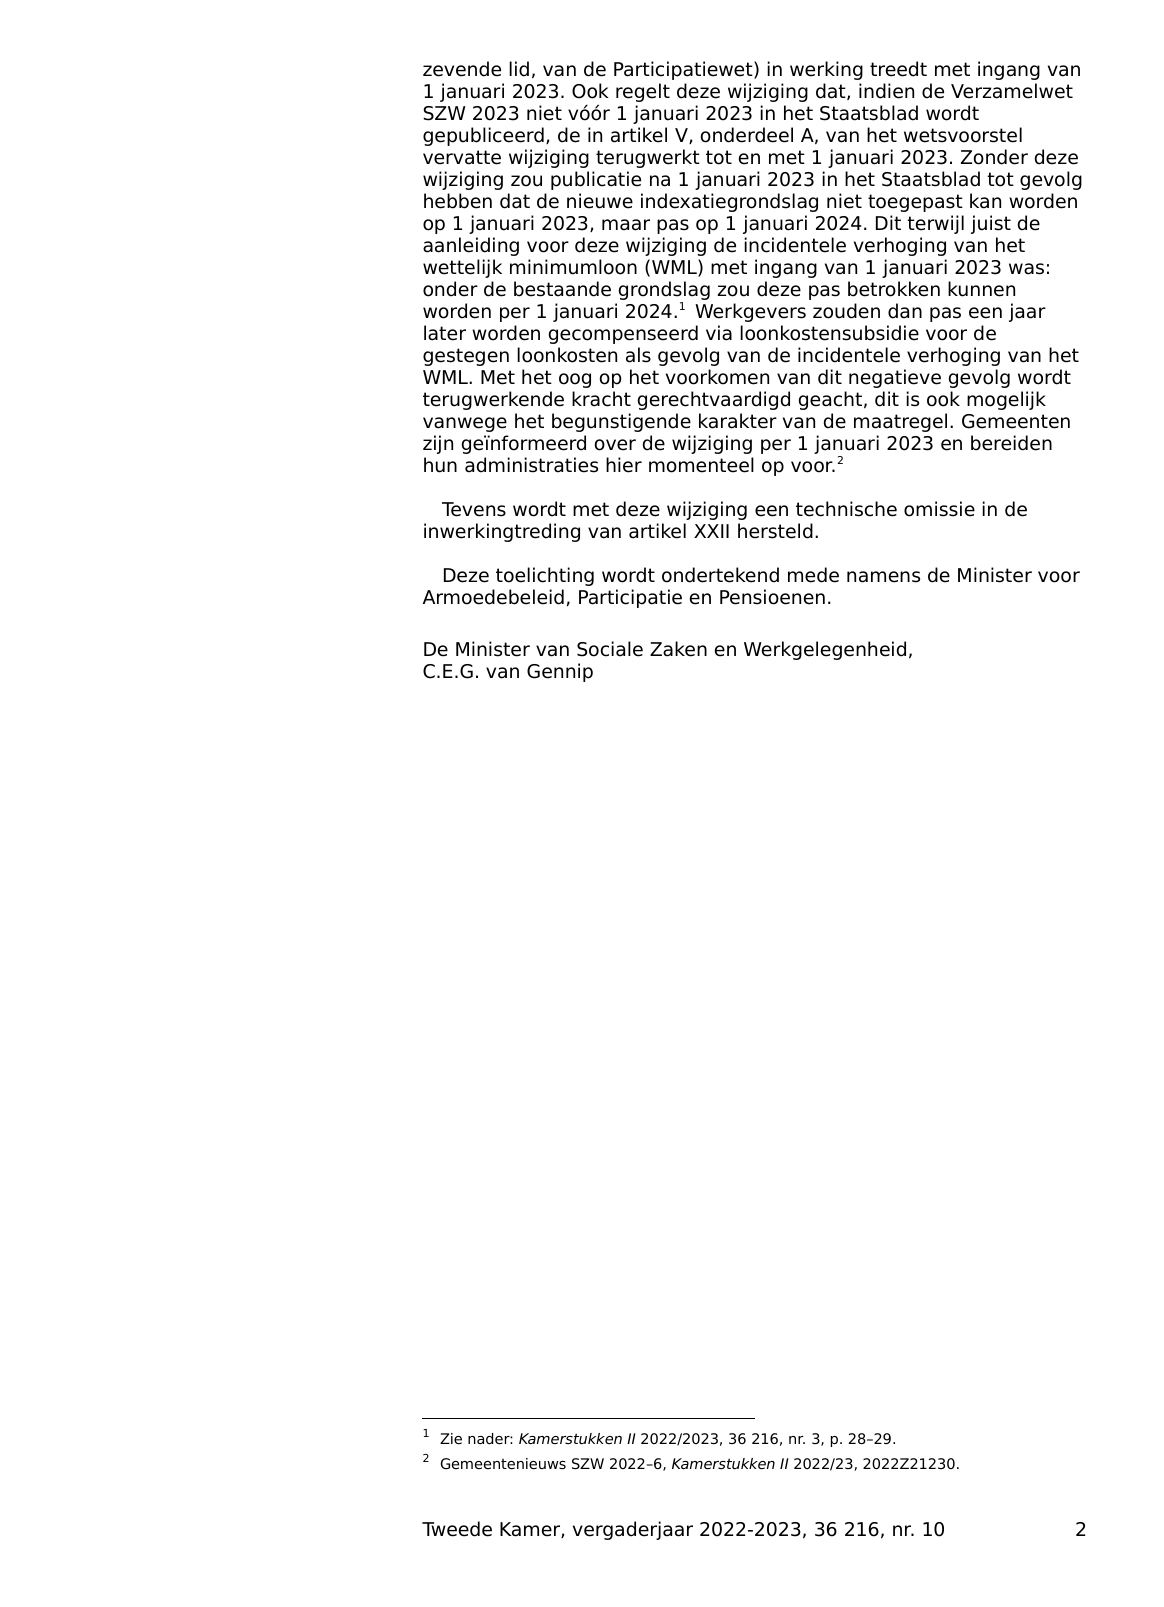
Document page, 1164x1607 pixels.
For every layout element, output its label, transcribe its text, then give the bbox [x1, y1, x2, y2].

text Tevens wordt met deze wijziging een technische omissie in de inwerkingtreding van artikel XXII hersteld. [422, 499, 1087, 543]
text Zie nader: Kamerstukken II 2022/2023, 36 216, nr. 3, p. 28–29. [422, 1427, 1087, 1449]
text zevende lid, van de Participatiewet) in werking treedt met ingang van 1 januari 2023. Ook regelt deze wijziging dat, indien de Verzamelwet SZW 2023 niet vóór 1 januari 2023 in het Staatsblad wordt gepubliceerd, de in artikel V, onderdeel A, van het wetsvoorstel vervatte wijziging terugwerkt tot en met 1 januari 2023. Zonder deze wijziging zou publicatie na 1 januari 2023 in het Staatsblad tot gevolg hebben dat de nieuwe indexatiegrondslag niet toegepast kan worden op 1 januari 2023, maar pas op 1 januari 2024. Dit terwijl juist de aanleiding voor deze wijziging de incidentele verhoging van het wettelijk minimumloon (WML) met ingang van 1 januari 2023 was: onder de bestaande grondslag zou deze pas betrokken kunnen worden per 1 januari 2024. Werkgevers zouden dan pas een jaar later worden gecompenseerd via loonkostensubsidie voor de gestegen loonkosten als gevolg van de incidentele verhoging van het WML. Met het oog op het voorkomen van dit negatieve gevolg wordt terugwerkende kracht gerechtvaardigd geacht, dit is ook mogelijk vanwege het begunstigende karakter van de maatregel. Gemeenten zijn geïnformeerd over de wijziging per 1 januari 2023 en bereiden hun administraties hier momenteel op voor. [422, 59, 1087, 477]
text Gemeentenieuws SZW 2022–6, Kamerstukken II 2022/23, 2022Z21230. [422, 1452, 1087, 1474]
text De Minister van Sociale Zaken en Werkgelegenheid, C.E.G. van Gennip [422, 639, 1087, 683]
text Deze toelichting wordt ondertekend mede namens de Minister voor Armoedebeleid, Participatie en Pensioenen. [422, 565, 1087, 609]
